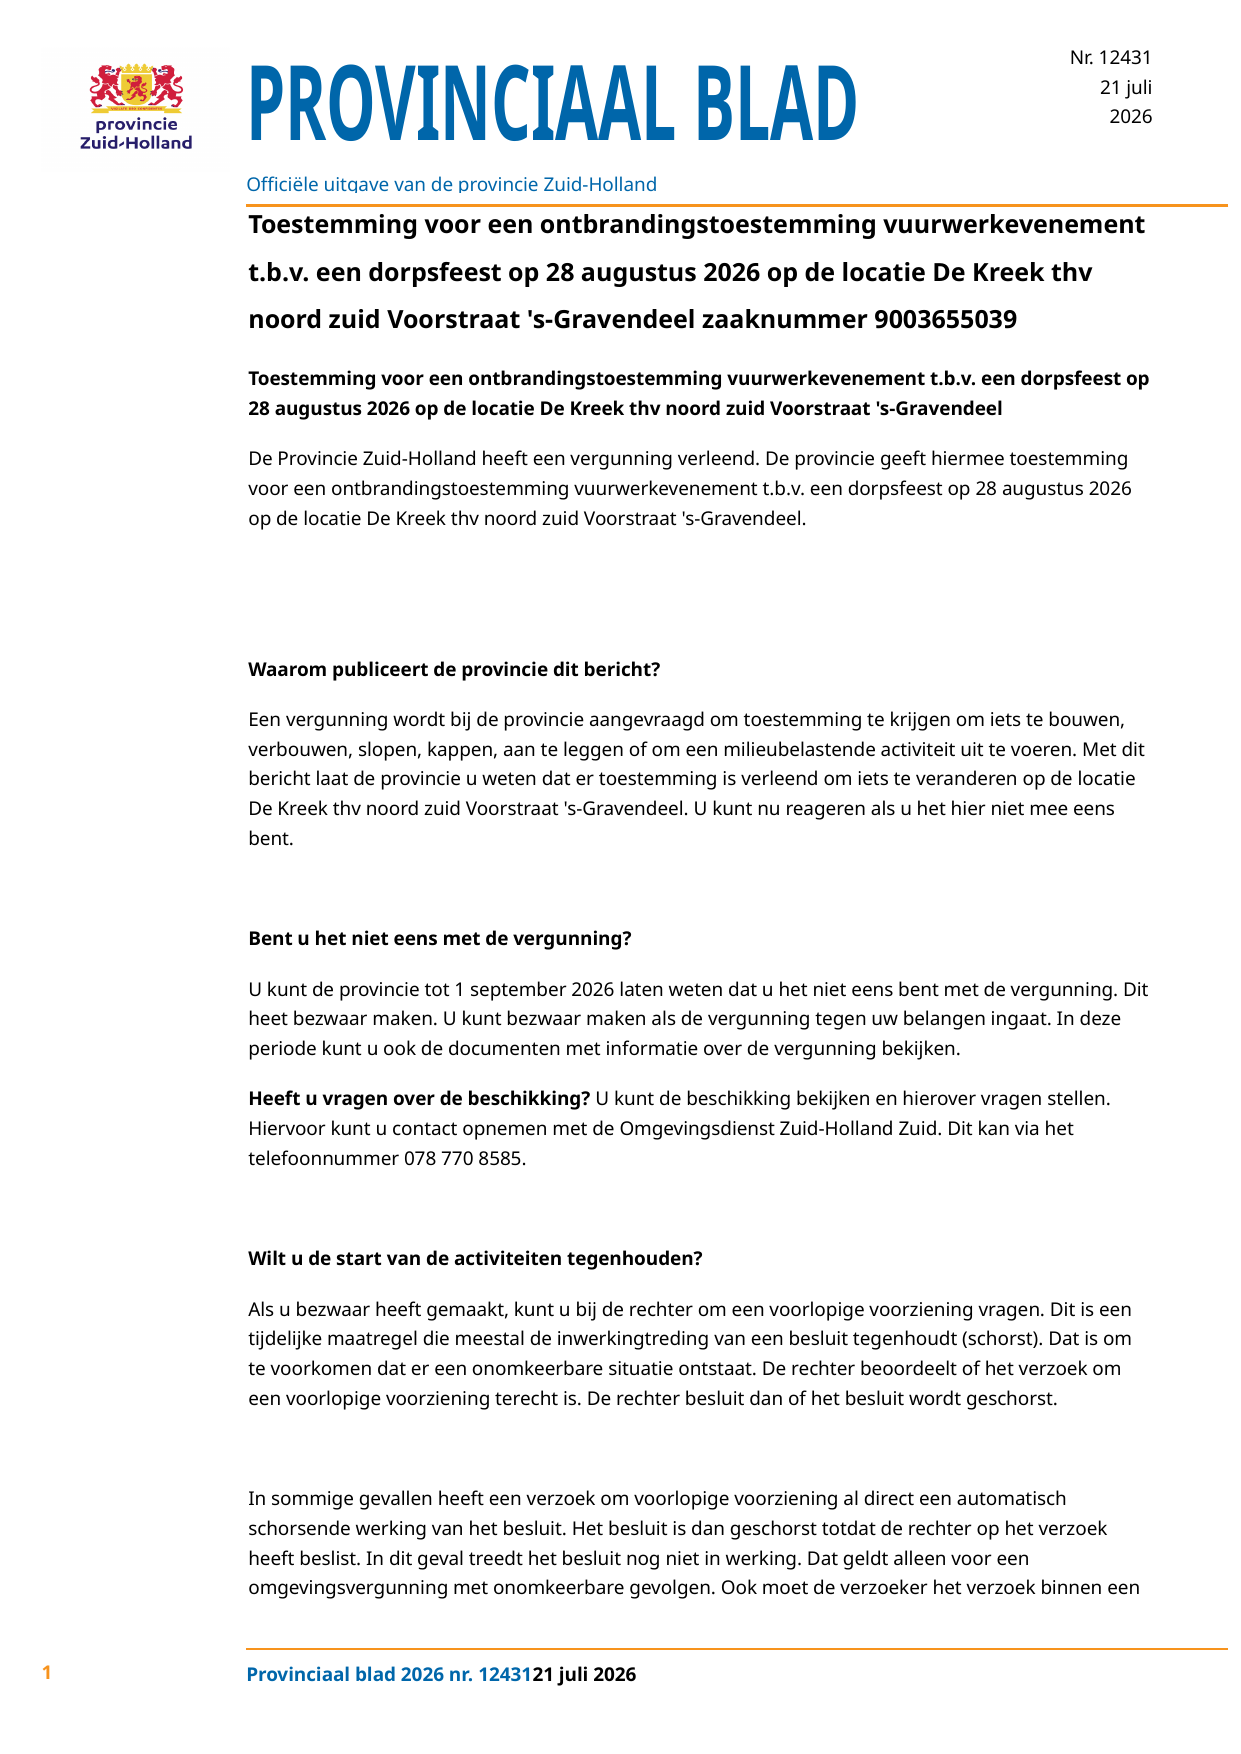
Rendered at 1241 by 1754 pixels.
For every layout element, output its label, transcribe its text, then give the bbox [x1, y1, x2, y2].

text Waarom publiceert de provincie dit bericht? [248, 656, 1152, 682]
text Wilt u de start van de activiteiten tegenhouden? [248, 1246, 1152, 1271]
text Bent u het niet eens met de vergunning? [248, 926, 1152, 951]
picture [41, 47, 231, 172]
text De Provincie Zuid-Holland heeft een vergunning verleend. De provincie geeft hiermee toestemming voor een ontbrandingstoestemming vuurwerkevenement t.b.v. een dorpsfeest op 28 augustus 2026 op de locatie De Kreek thv noord zuid Voorstraat 's-Gravendeel. [248, 446, 1152, 530]
text In sommige gevallen heeft een verzoek om voorlopige voorziening al direct een automatisch schorsende werking van het besluit. Het besluit is dan geschorst totdat de rechter op het verzoek heeft beslist. In dit geval treedt het besluit nog niet in werking. Dat geldt alleen voor een omgevingsvergunning met onomkeerbare gevolgen. Ook moet de verzoeker het verzoek binnen een [248, 1486, 1152, 1600]
text Toestemming voor een ontbrandingstoestemming vuurwerkevenement t.b.v. een dorpsfeest op 28 augustus 2026 op de locatie De Kreek thv noord zuid Voorstraat 's-Gravendeel [248, 366, 1152, 421]
text Als u bezwaar heeft gemaakt, kunt u bij de rechter om een voorlopige voorziening vragen. Dit is een tijdelijke maatregel die meestal de inwerkingtreding van een besluit tegenhoudt (schorst). Dat is om te voorkomen dat er een onomkeerbare situatie ontstaat. De rechter beoordeelt of het verzoek om een voorlopige voorziening terecht is. De rechter besluit dan of het besluit wordt geschorst. [248, 1296, 1152, 1410]
text Toestemming voor een ontbrandingstoestemming vuurwerkevenement t.b.v. een dorpsfeest op 28 augustus 2026 op de locatie De Kreek thv noord zuid Voorstraat 's-Gravendeel zaaknummer 9003655039 [248, 207, 1152, 336]
text Een vergunning wordt bij de provincie aangevraagd om toestemming te krijgen om iets te bouwen, verbouwen, slopen, kappen, aan te leggen of om een milieubelastende activiteit uit te voeren. Met dit bericht laat de provincie u weten dat er toestemming is verleend om iets te veranderen op de locatie De Kreek thv noord zuid Voorstraat 's-Gravendeel. U kunt nu reageren als u het hier niet mee eens bent. [248, 706, 1152, 850]
text U kunt de provincie tot 1 september 2026 laten weten dat u het niet eens bent met de vergunning. Dit heet bezwaar maken. U kunt bezwaar maken als de vergunning tegen uw belangen ingaat. In deze periode kunt u ook de documenten met informatie over de vergunning bekijken. [248, 976, 1152, 1061]
text Heeft u vragen over de beschikking? U kunt de beschikking bekijken en hierover vragen stellen. Hiervoor kunt u contact opnemen met de Omgevingsdienst Zuid-Holland Zuid. Dit kan via het telefoonnummer 078 770 8585. [248, 1086, 1152, 1170]
